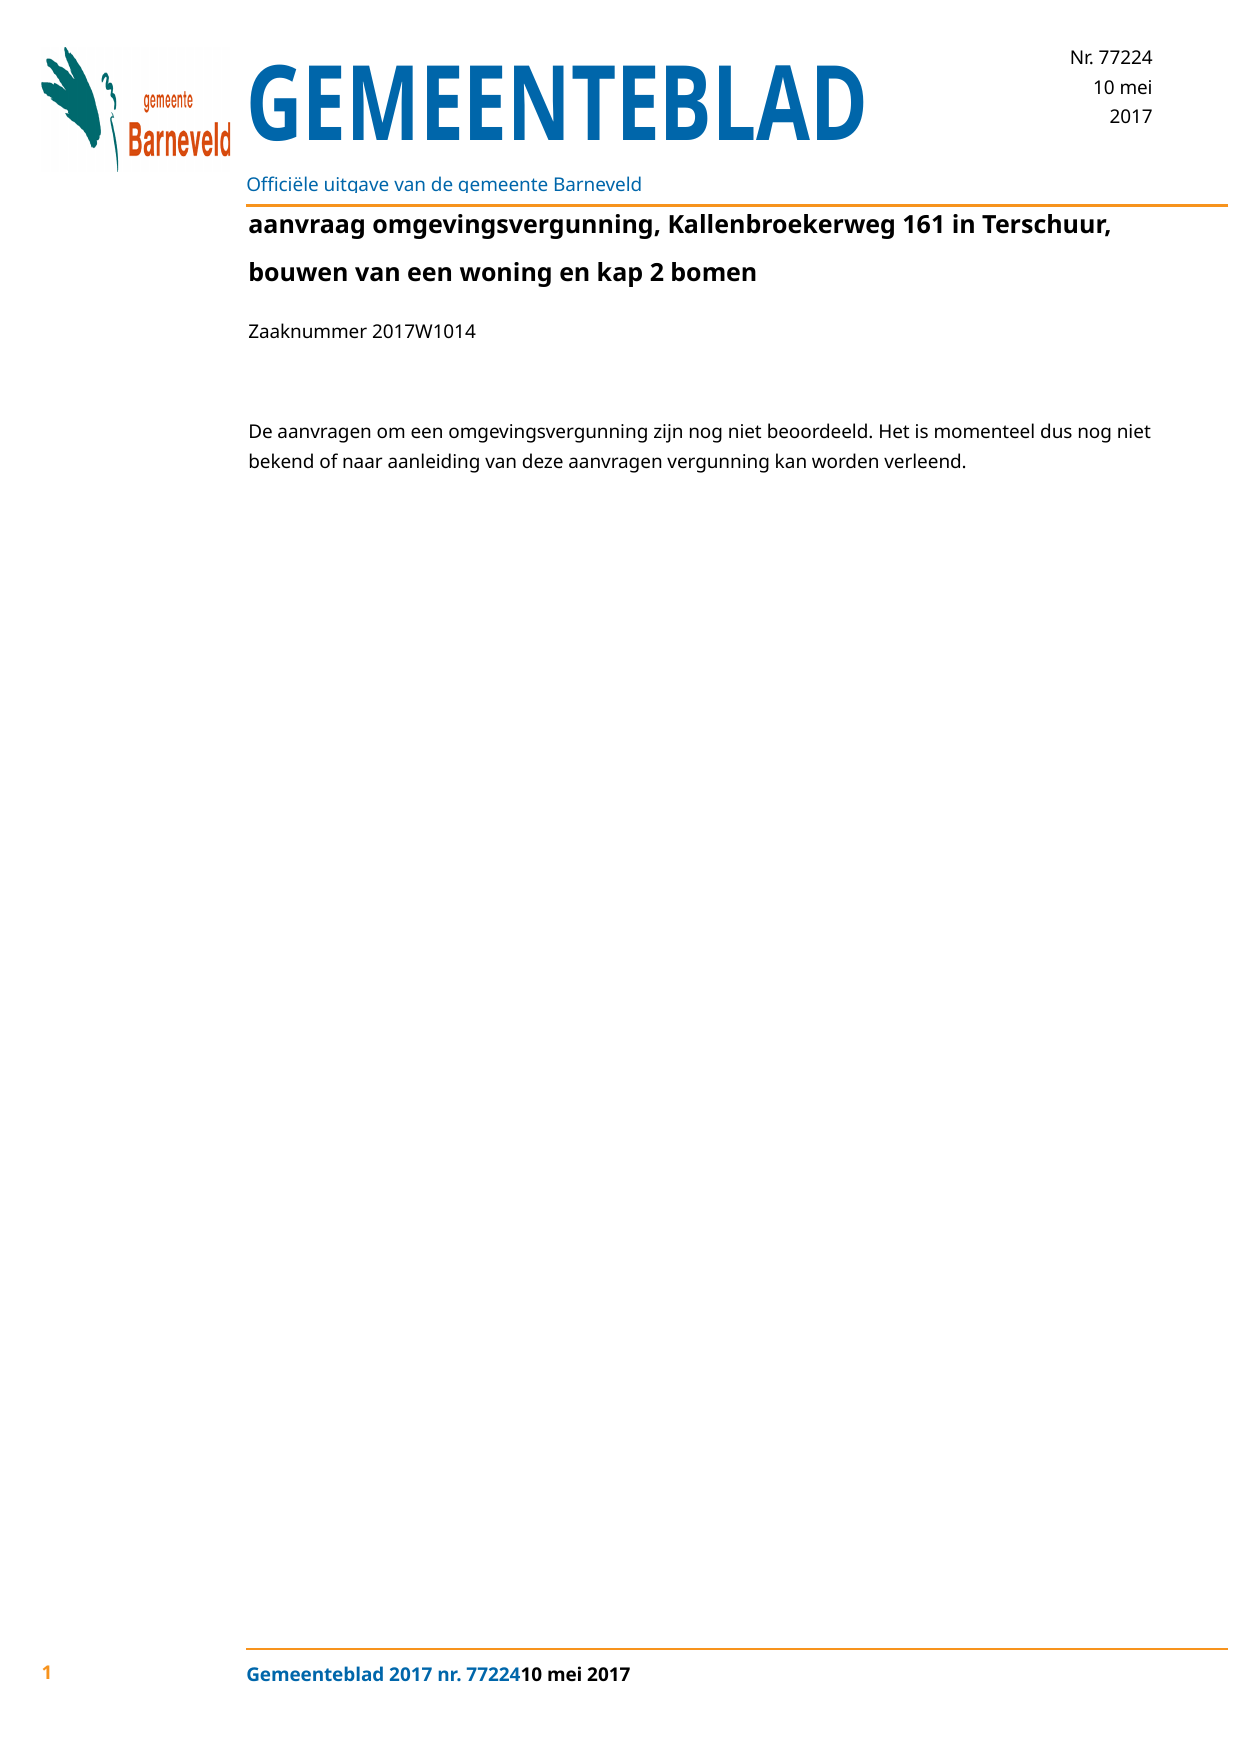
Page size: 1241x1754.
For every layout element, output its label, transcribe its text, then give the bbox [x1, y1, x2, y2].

text Zaaknummer 2017W1014 [248, 318, 1152, 344]
picture [41, 47, 231, 172]
text De aanvragen om een omgevingsvergunning zijn nog niet beoordeeld. Het is momenteel dus nog niet bekend of naar aanleiding van deze aanvragen vergunning kan worden verleend. [248, 419, 1152, 474]
text aanvraag omgevingsvergunning, Kallenbroekerweg 161 in Terschuur, bouwen van een woning en kap 2 bomen [248, 207, 1152, 288]
